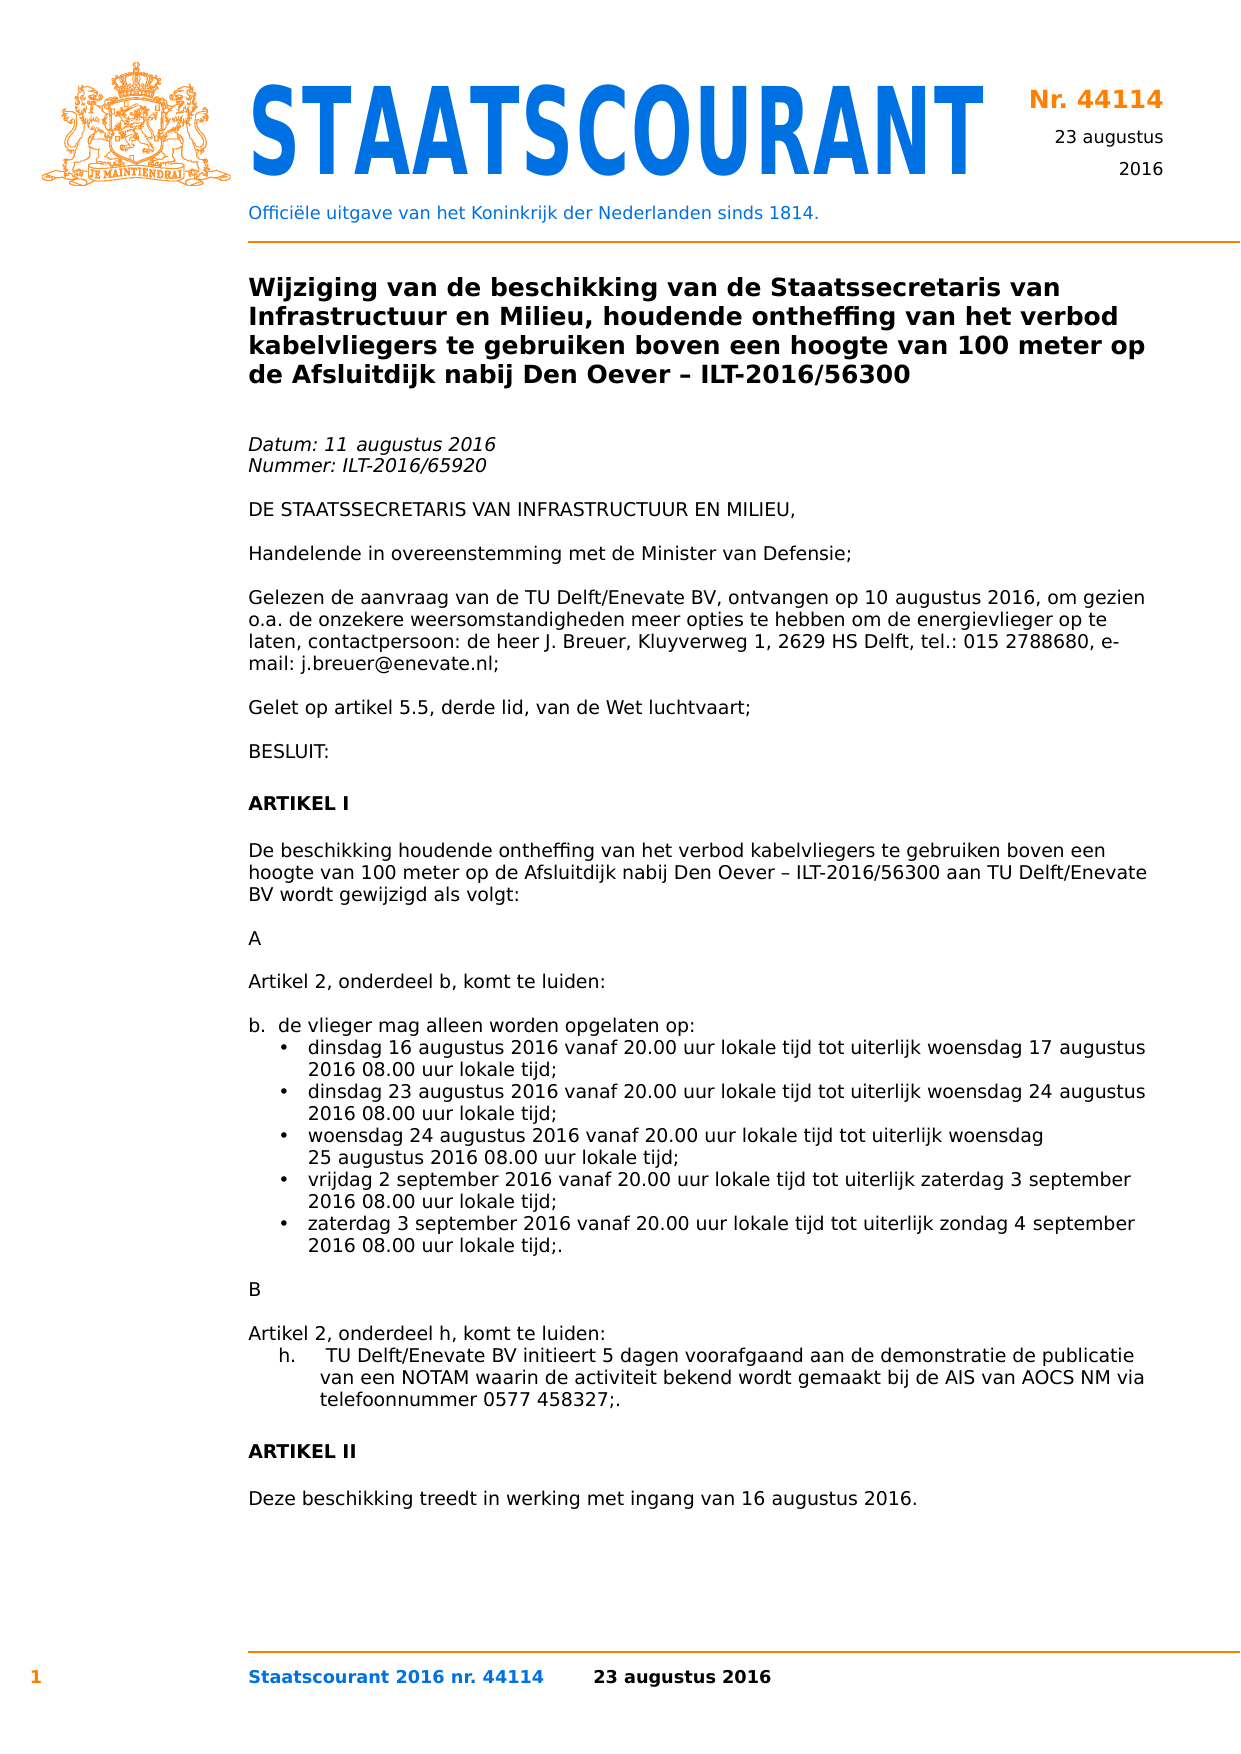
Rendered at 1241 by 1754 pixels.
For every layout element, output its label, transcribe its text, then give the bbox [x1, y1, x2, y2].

text Artikel 2, onderdeel b, komt te luiden: [248, 971, 1163, 993]
text Gelet op artikel 5.5, derde lid, van de Wet luchtvaart; [248, 697, 1163, 719]
text B [248, 1279, 1163, 1301]
table_cell 2016 [998, 153, 1240, 203]
table_header Nr. 44114 [998, 62, 1240, 121]
text Nummer: ILT-2016/65920 [248, 455, 1163, 477]
text • vrijdag 2 september 2016 vanaf 20.00 uur lokale tijd tot uiterlijk zaterdag 3 september 2016 08.00 uur lokale tijd; [278, 1169, 1163, 1213]
subtitle ARTIKEL II [248, 1441, 1163, 1462]
table_header [25, 62, 248, 241]
text • dinsdag 16 augustus 2016 vanaf 20.00 uur lokale tijd tot uiterlijk woensdag 17 augustus 2016 08.00 uur lokale tijd; [278, 1037, 1163, 1081]
table_header STAATSCOURANT [248, 62, 998, 203]
table_cell Officiële uitgave van het Koninkrijk der Nederlanden sinds 1814. [248, 203, 1240, 241]
text Gelezen de aanvraag van de TU Delft/Enevate BV, ontvangen op 10 augustus 2016, om gezien o.a. de onzekere weersomstandigheden meer opties te hebben om de energievlieger op te laten, contactpersoon: de heer J. Breuer, Kluyverweg 1, 2629 HS Delft, tel.: 015 2788680, e-mail: j.breuer@enevate.nl; [248, 587, 1163, 675]
picture [41, 62, 231, 186]
text Artikel 2, onderdeel h, komt te luiden: [248, 1323, 1163, 1344]
text • dinsdag 23 augustus 2016 vanaf 20.00 uur lokale tijd tot uiterlijk woensdag 24 augustus 2016 08.00 uur lokale tijd; [278, 1081, 1163, 1125]
text De beschikking houdende ontheffing van het verbod kabelvliegers te gebruiken boven een hoogte van 100 meter op de Afsluitdijk nabij Den Oever – ILT-2016/56300 aan TU Delft/Enevate BV wordt gewijzigd als volgt: [248, 839, 1163, 906]
text • woensdag 24 augustus 2016 vanaf 20.00 uur lokale tijd tot uiterlijk woensdag 25 augustus 2016 08.00 uur lokale tijd; [278, 1125, 1163, 1169]
text DE STAATSSECRETARIS VAN INFRASTRUCTUUR EN MILIEU, [248, 499, 1163, 521]
text h. TU Delft/Enevate BV initieert 5 dagen voorafgaand aan de demonstratie de publicatie van een NOTAM waarin de activiteit bekend wordt gemaakt bij de AIS van AOCS NM via telefoonnummer 0577 458327;. [278, 1344, 1163, 1411]
text • zaterdag 3 september 2016 vanaf 20.00 uur lokale tijd tot uiterlijk zondag 4 september 2016 08.00 uur lokale tijd;. [278, 1213, 1163, 1257]
text Deze beschikking treedt in werking met ingang van 16 augustus 2016. [248, 1487, 1163, 1509]
text Datum: 11 augustus 2016 [248, 433, 1163, 455]
text b. de vlieger mag alleen worden opgelaten op: [248, 1015, 1163, 1037]
subtitle ARTIKEL I [248, 793, 1163, 814]
table_cell 23 augustus [998, 121, 1240, 153]
text Handelende in overeenstemming met de Minister van Defensie; [248, 543, 1163, 565]
text A [248, 927, 1163, 949]
subtitle Wijziging van de beschikking van de Staatssecretaris van Infrastructuur en Milieu, houdende ontheffing van het verbod kabelvliegers te gebruiken boven een hoogte van 100 meter op de Afsluitdijk nabij Den Oever – ILT-2016/56300 [248, 273, 1163, 390]
text BESLUIT: [248, 741, 1163, 763]
